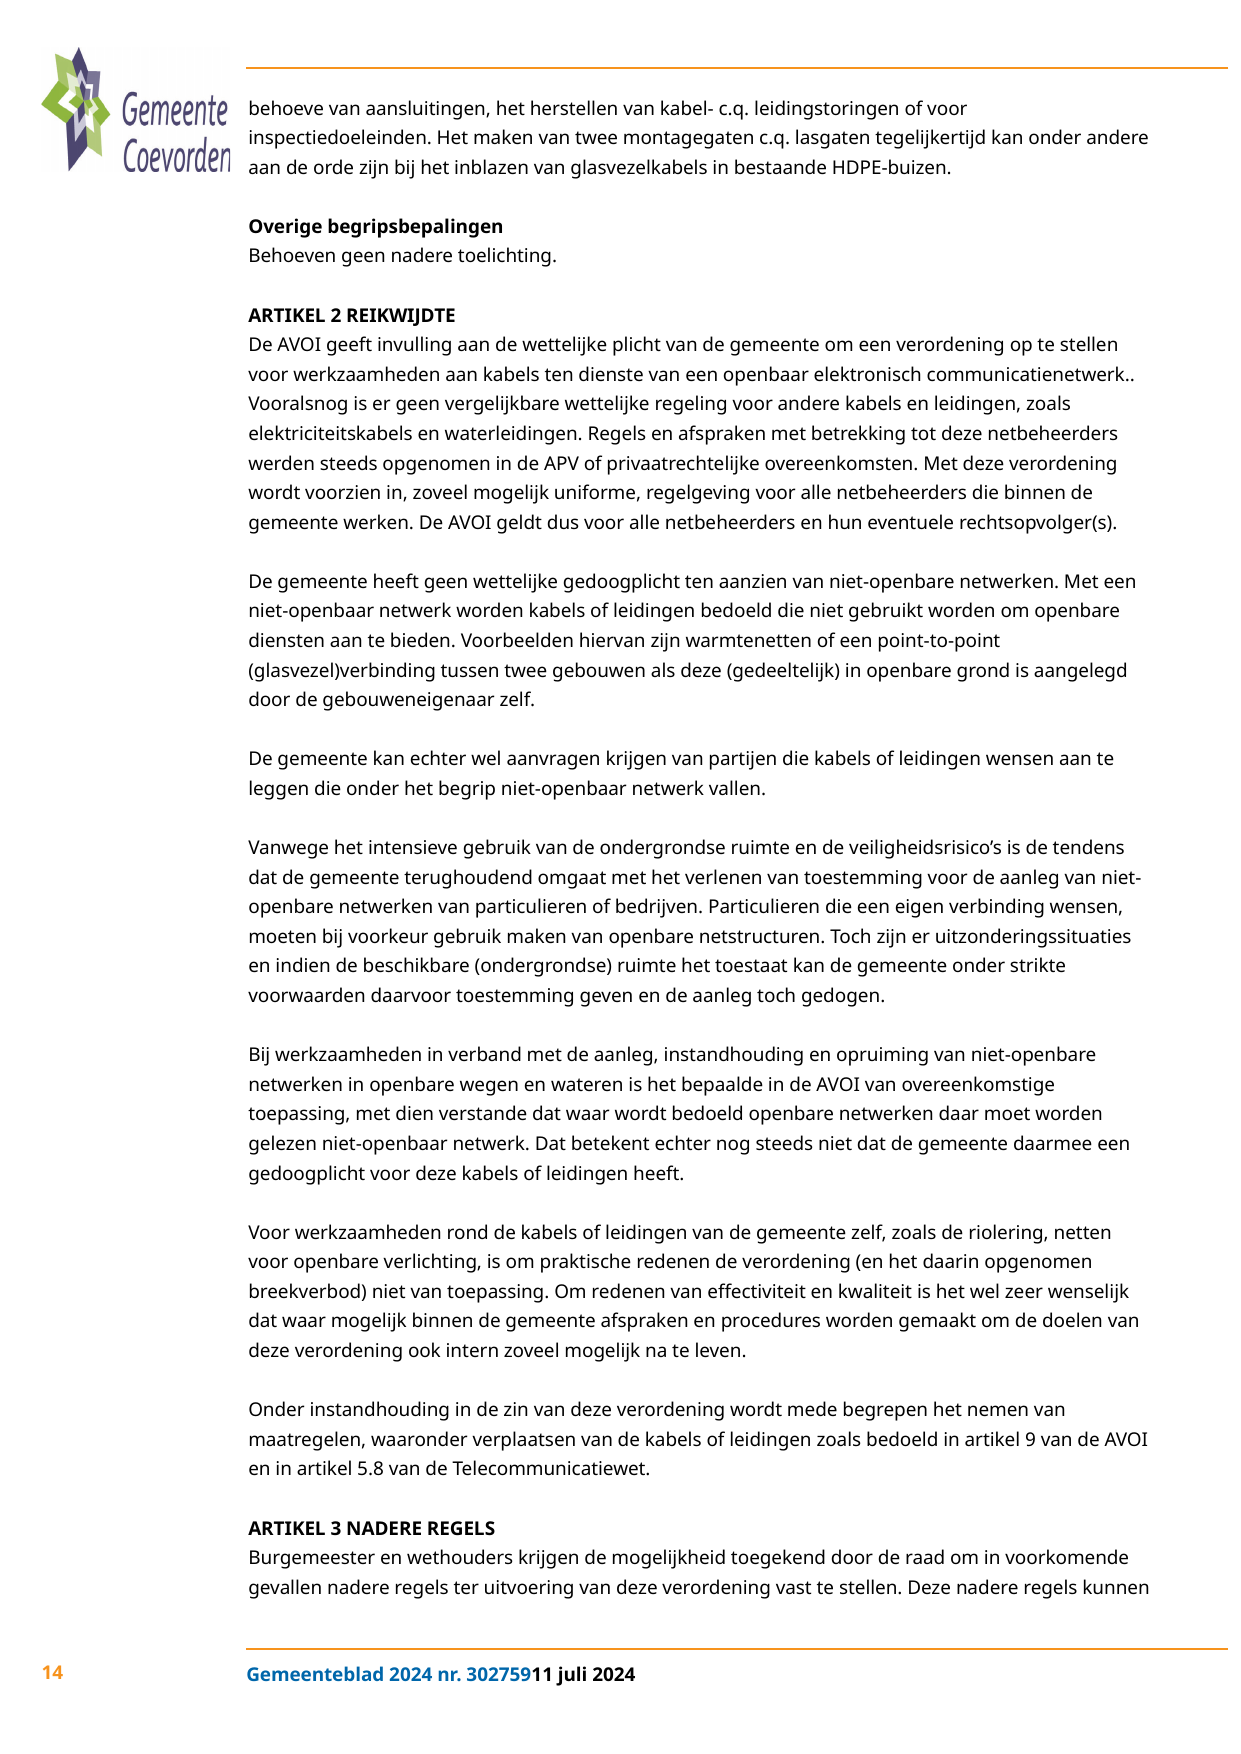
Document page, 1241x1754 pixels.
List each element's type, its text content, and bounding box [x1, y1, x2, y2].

text ARTIKEL 3 NADERE REGELS [248, 1515, 1152, 1541]
text Overige begripsbepalingen [248, 213, 1152, 239]
text Voor werkzaamheden rond de kabels of leidingen van de gemeente zelf, zoals de riolering, netten voor openbare verlichting, is om praktische redenen de verordening (en het daarin opgenomen breekverbod) niet van toepassing. Om redenen van effectiviteit en kwaliteit is het wel zeer wenselijk dat waar mogelijk binnen de gemeente afspraken en procedures worden gemaakt om de doelen van deze verordening ook intern zoveel mogelijk na te leven. [248, 1219, 1152, 1363]
text Bij werkzaamheden in verband met de aanleg, instandhouding en opruiming van niet-openbare netwerken in openbare wegen en wateren is het bepaalde in de AVOI van overeenkomstige toepassing, met dien verstande dat waar wordt bedoeld openbare netwerken daar moet worden gelezen niet-openbaar netwerk. Dat betekent echter nog steeds niet dat de gemeente daarmee een gedoogplicht voor deze kabels of leidingen heeft. [248, 1041, 1152, 1186]
picture [41, 47, 231, 172]
text Vanwege het intensieve gebruik van de ondergrondse ruimte en de veiligheidsrisico’s is de tendens dat de gemeente terughoudend omgaat met het verlenen van toestemming voor de aanleg van niet-openbare netwerken van particulieren of bedrijven. Particulieren die een eigen verbinding wensen, moeten bij voorkeur gebruik maken van openbare netstructuren. Toch zijn er uitzonderingssituaties en indien de beschikbare (ondergrondse) ruimte het toestaat kan de gemeente onder strikte voorwaarden daarvoor toestemming geven en de aanleg toch gedogen. [248, 834, 1152, 1008]
text ARTIKEL 2 REIKWIJDTE [248, 302, 1152, 328]
text Burgemeester en wethouders krijgen de mogelijkheid toegekend door de raad om in voorkomende gevallen nadere regels ter uitvoering van deze verordening vast te stellen. Deze nadere regels kunnen [248, 1544, 1152, 1600]
text De AVOI geeft invulling aan de wettelijke plicht van de gemeente om een verordening op te stellen voor werkzaamheden aan kabels ten dienste van een openbaar elektronisch communicatienetwerk.. Vooralsnog is er geen vergelijkbare wettelijke regeling voor andere kabels en leidingen, zoals elektriciteitskabels en waterleidingen. Regels en afspraken met betrekking tot deze netbeheerders werden steeds opgenomen in de APV of privaatrechtelijke overeenkomsten. Met deze verordening wordt voorzien in, zoveel mogelijk uniforme, regelgeving voor alle netbeheerders die binnen de gemeente werken. De AVOI geldt dus voor alle netbeheerders en hun eventuele rechtsopvolger(s). [248, 331, 1152, 535]
text Onder instandhouding in de zin van deze verordening wordt mede begrepen het nemen van maatregelen, waaronder verplaatsen van de kabels of leidingen zoals bedoeld in artikel 9 van de AVOI en in artikel 5.8 van de Telecommunicatiewet. [248, 1396, 1152, 1481]
text behoeve van aansluitingen, het herstellen van kabel- c.q. leidingstoringen of voor inspectiedoeleinden. Het maken van twee montagegaten c.q. lasgaten tegelijkertijd kan onder andere aan de orde zijn bij het inblazen van glasvezelkabels in bestaande HDPE-buizen. [248, 95, 1152, 180]
text De gemeente heeft geen wettelijke gedoogplicht ten aanzien van niet-openbare netwerken. Met een niet-openbaar netwerk worden kabels of leidingen bedoeld die niet gebruikt worden om openbare diensten aan te bieden. Voorbeelden hiervan zijn warmtenetten of een point-to-point (glasvezel)verbinding tussen twee gebouwen als deze (gedeeltelijk) in openbare grond is aangelegd door de gebouweneigenaar zelf. [248, 568, 1152, 712]
text De gemeente kan echter wel aanvragen krijgen van partijen die kabels of leidingen wensen aan te leggen die onder het begrip niet-openbaar netwerk vallen. [248, 746, 1152, 801]
text Behoeven geen nadere toelichting. [248, 243, 1152, 268]
